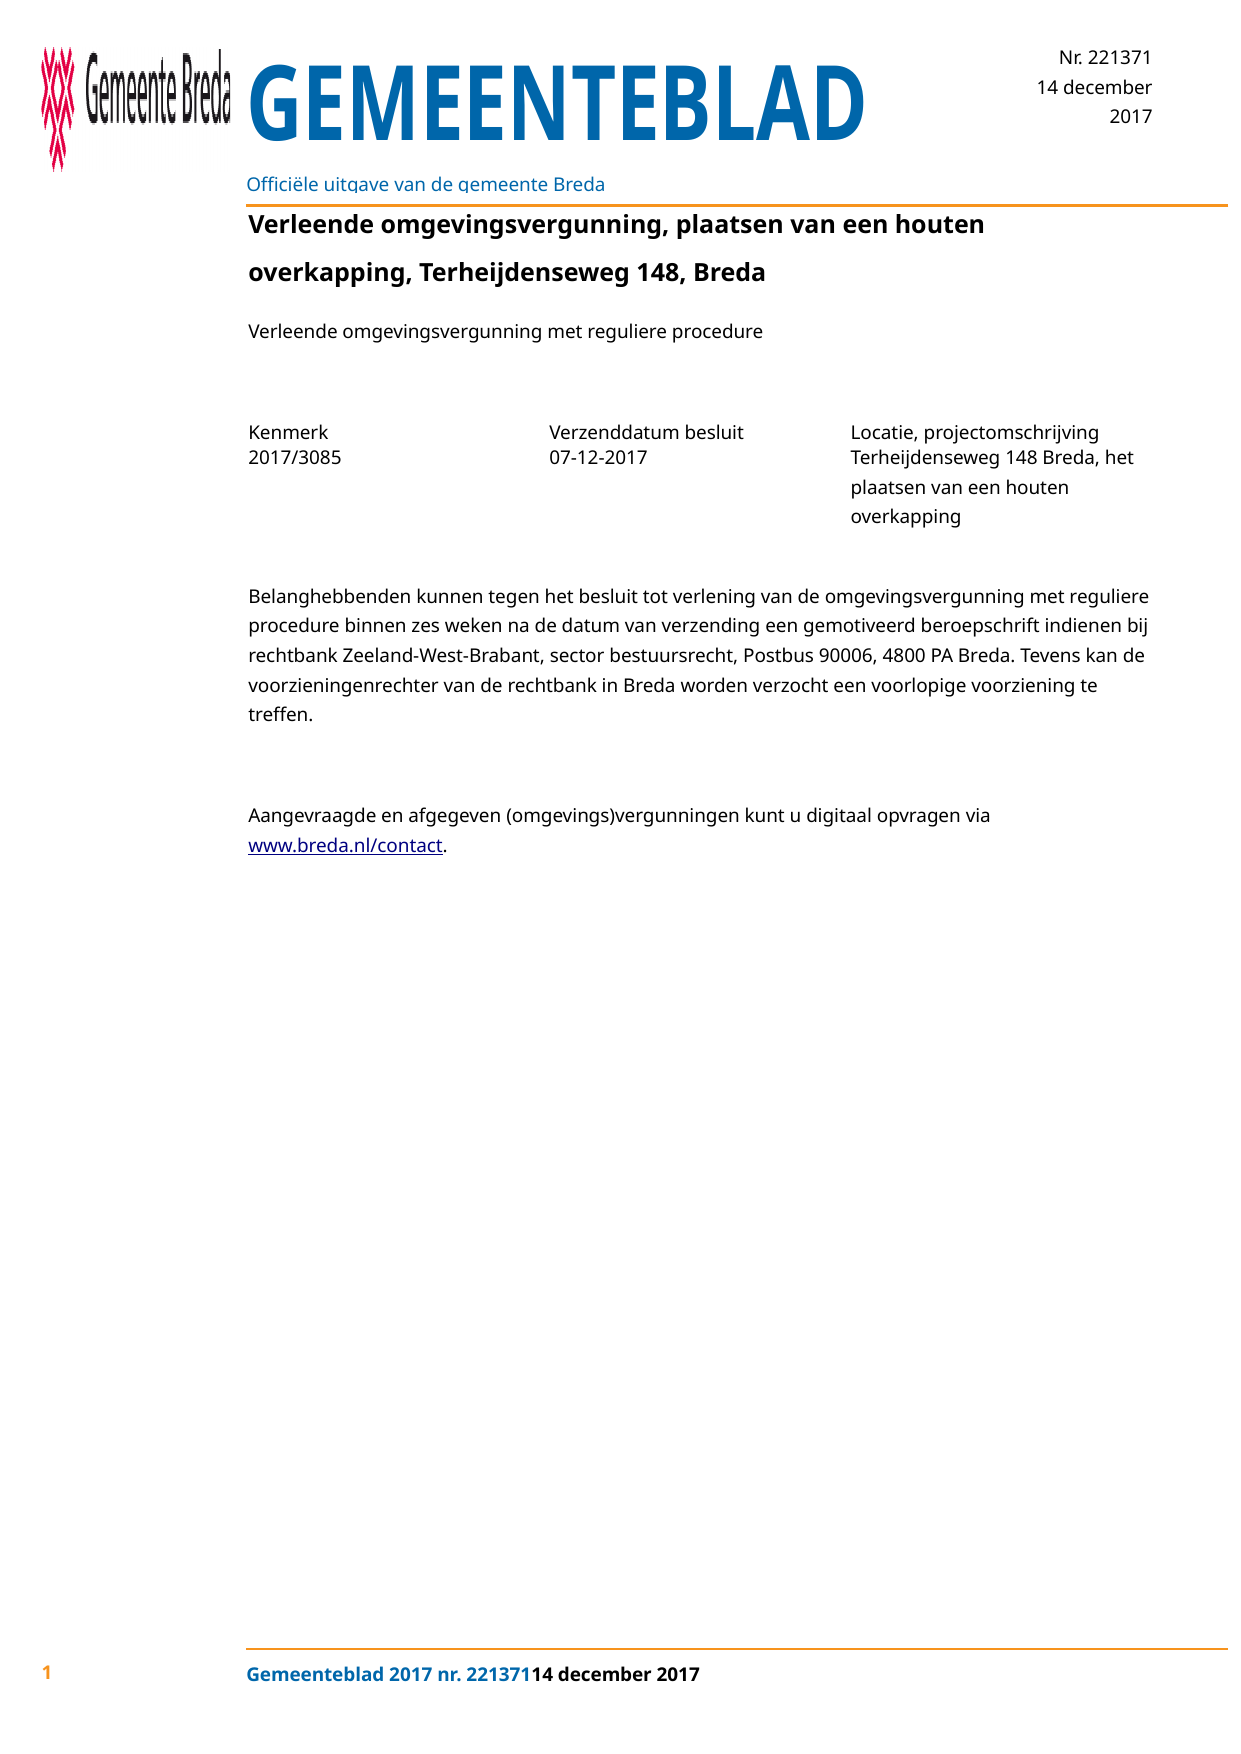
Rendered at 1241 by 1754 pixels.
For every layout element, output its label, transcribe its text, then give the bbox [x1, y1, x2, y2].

text Verleende omgevingsvergunning met reguliere procedure [248, 318, 1152, 344]
table_cell 2017/3085 [248, 445, 549, 529]
text Verleende omgevingsvergunning, plaatsen van een houten overkapping, Terheijdenseweg 148, Breda [248, 207, 1152, 288]
table_cell Terheijdenseweg 148 Breda, het plaatsen van een houten overkapping [850, 445, 1152, 529]
table_header Verzenddatum besluit [549, 419, 850, 444]
table_cell 07-12-2017 [549, 445, 850, 529]
table_header Kenmerk [248, 419, 549, 444]
table_header Locatie, projectomschrijving [850, 419, 1152, 444]
text Aangevraagde en afgegeven (omgevings)vergunningen kunt u digitaal opvragen via www.breda.nl/contact. [248, 802, 1152, 858]
text Belanghebbenden kunnen tegen het besluit tot verlening van de omgevingsvergunning met reguliere procedure binnen zes weken na de datum van verzending een gemotiveerd beroepschrift indienen bij rechtbank Zeeland-West-Brabant, sector bestuursrecht, Postbus 90006, 4800 PA Breda. Tevens kan de voorzieningenrechter van de rechtbank in Breda worden verzocht een voorlopige voorziening te treffen. [248, 583, 1152, 727]
picture [41, 47, 231, 172]
